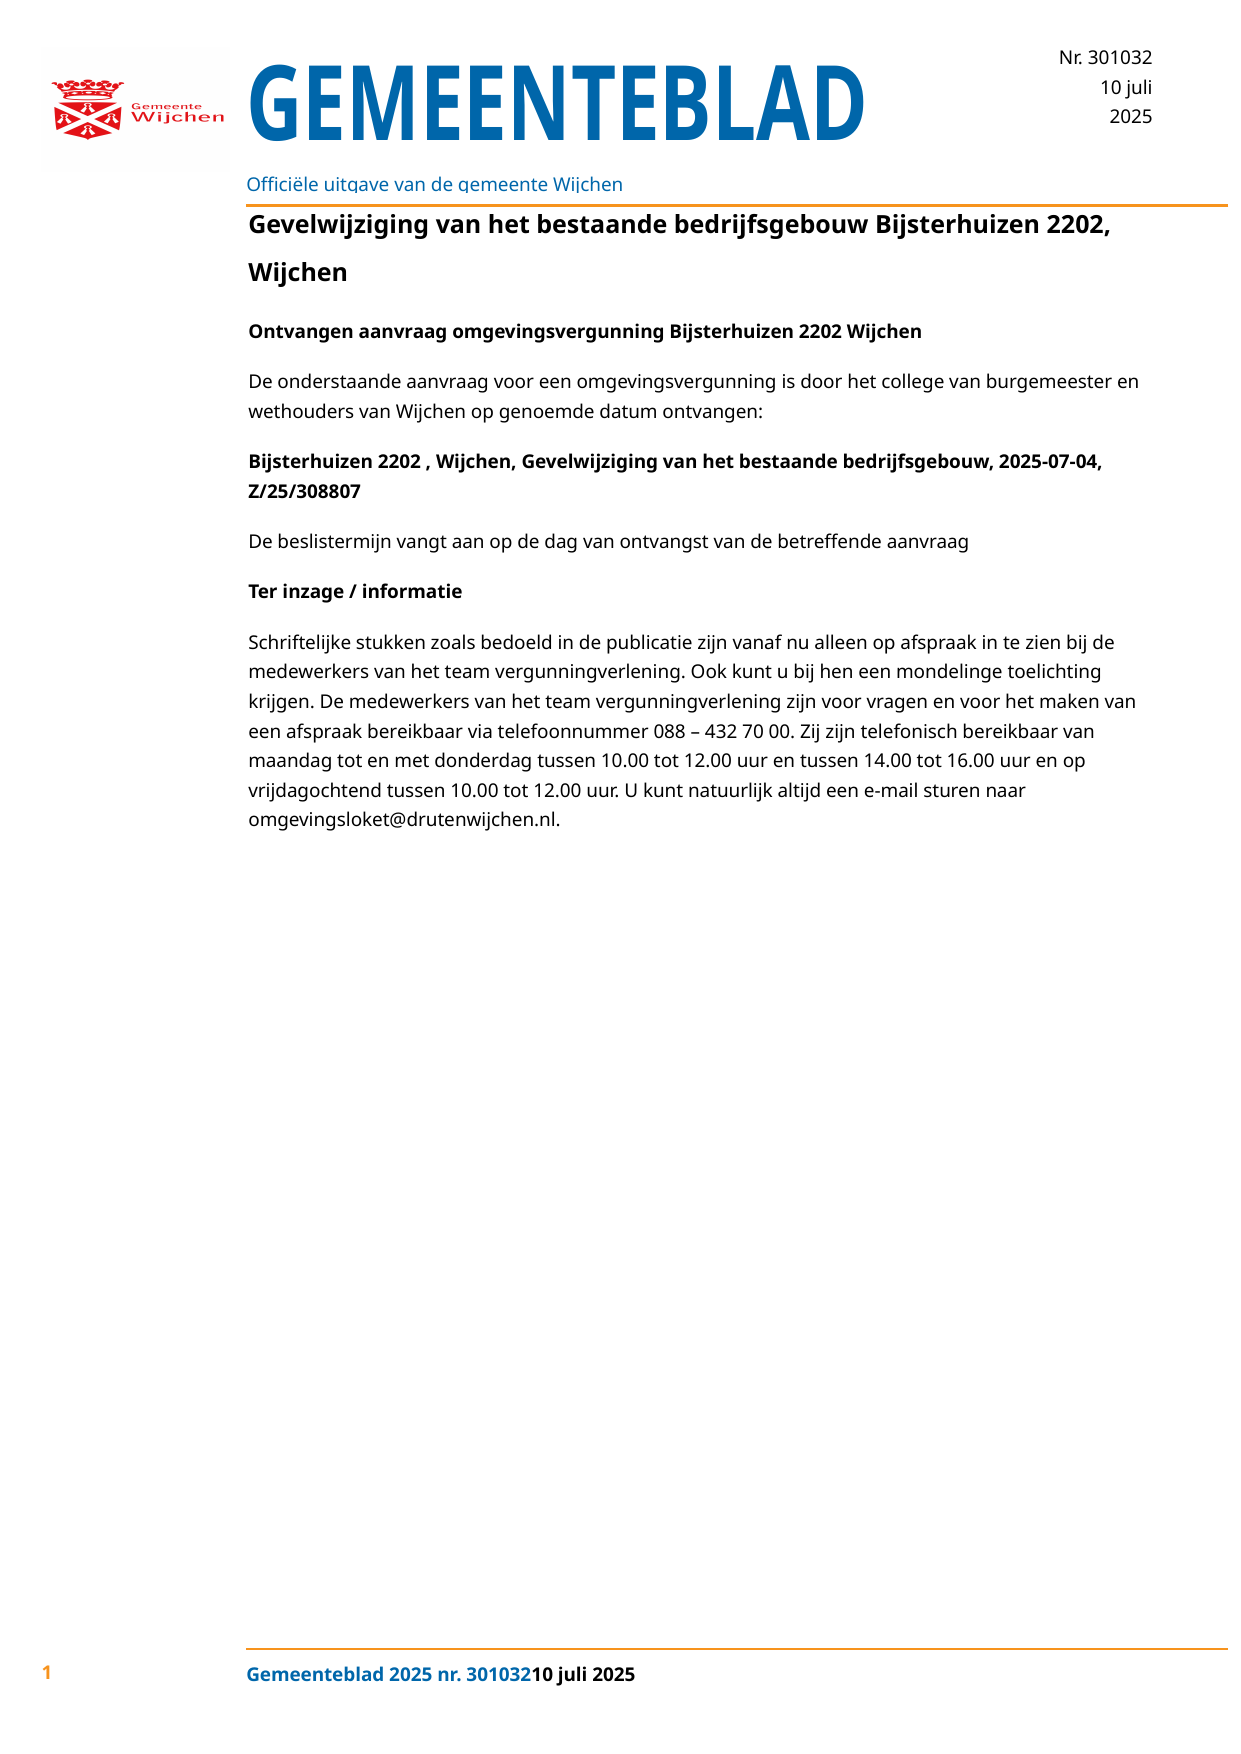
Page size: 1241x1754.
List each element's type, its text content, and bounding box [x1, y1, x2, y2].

text De onderstaande aanvraag voor een omgevingsvergunning is door het college van burgemeester en wethouders van Wijchen op genoemde datum ontvangen: [248, 368, 1152, 424]
text De beslistermijn vangt aan op de dag van ontvangst van de betreffende aanvraag [248, 528, 1152, 554]
text Ter inzage / informatie [248, 579, 1152, 604]
text Gevelwijziging van het bestaande bedrijfsgebouw Bijsterhuizen 2202, Wijchen [248, 207, 1152, 288]
text Schriftelijke stukken zoals bedoeld in de publicatie zijn vanaf nu alleen op afspraak in te zien bij de medewerkers van het team vergunningverlening. Ook kunt u bij hen een mondelinge toelichting krijgen. De medewerkers van het team vergunningverlening zijn voor vragen en voor het maken van een afspraak bereikbaar via telefoonnummer 088 – 432 70 00. Zij zijn telefonisch bereikbaar van maandag tot en met donderdag tussen 10.00 tot 12.00 uur en tussen 14.00 tot 16.00 uur en op vrijdagochtend tussen 10.00 tot 12.00 uur. U kunt natuurlijk altijd een e-mail sturen naar omgevingsloket@drutenwijchen.nl. [248, 629, 1152, 832]
picture [41, 47, 231, 172]
text Bijsterhuizen 2202 , Wijchen, Gevelwijziging van het bestaande bedrijfsgebouw, 2025-07-04, Z/25/308807 [248, 448, 1152, 504]
text Ontvangen aanvraag omgevingsvergunning Bijsterhuizen 2202 Wijchen [248, 318, 1152, 344]
